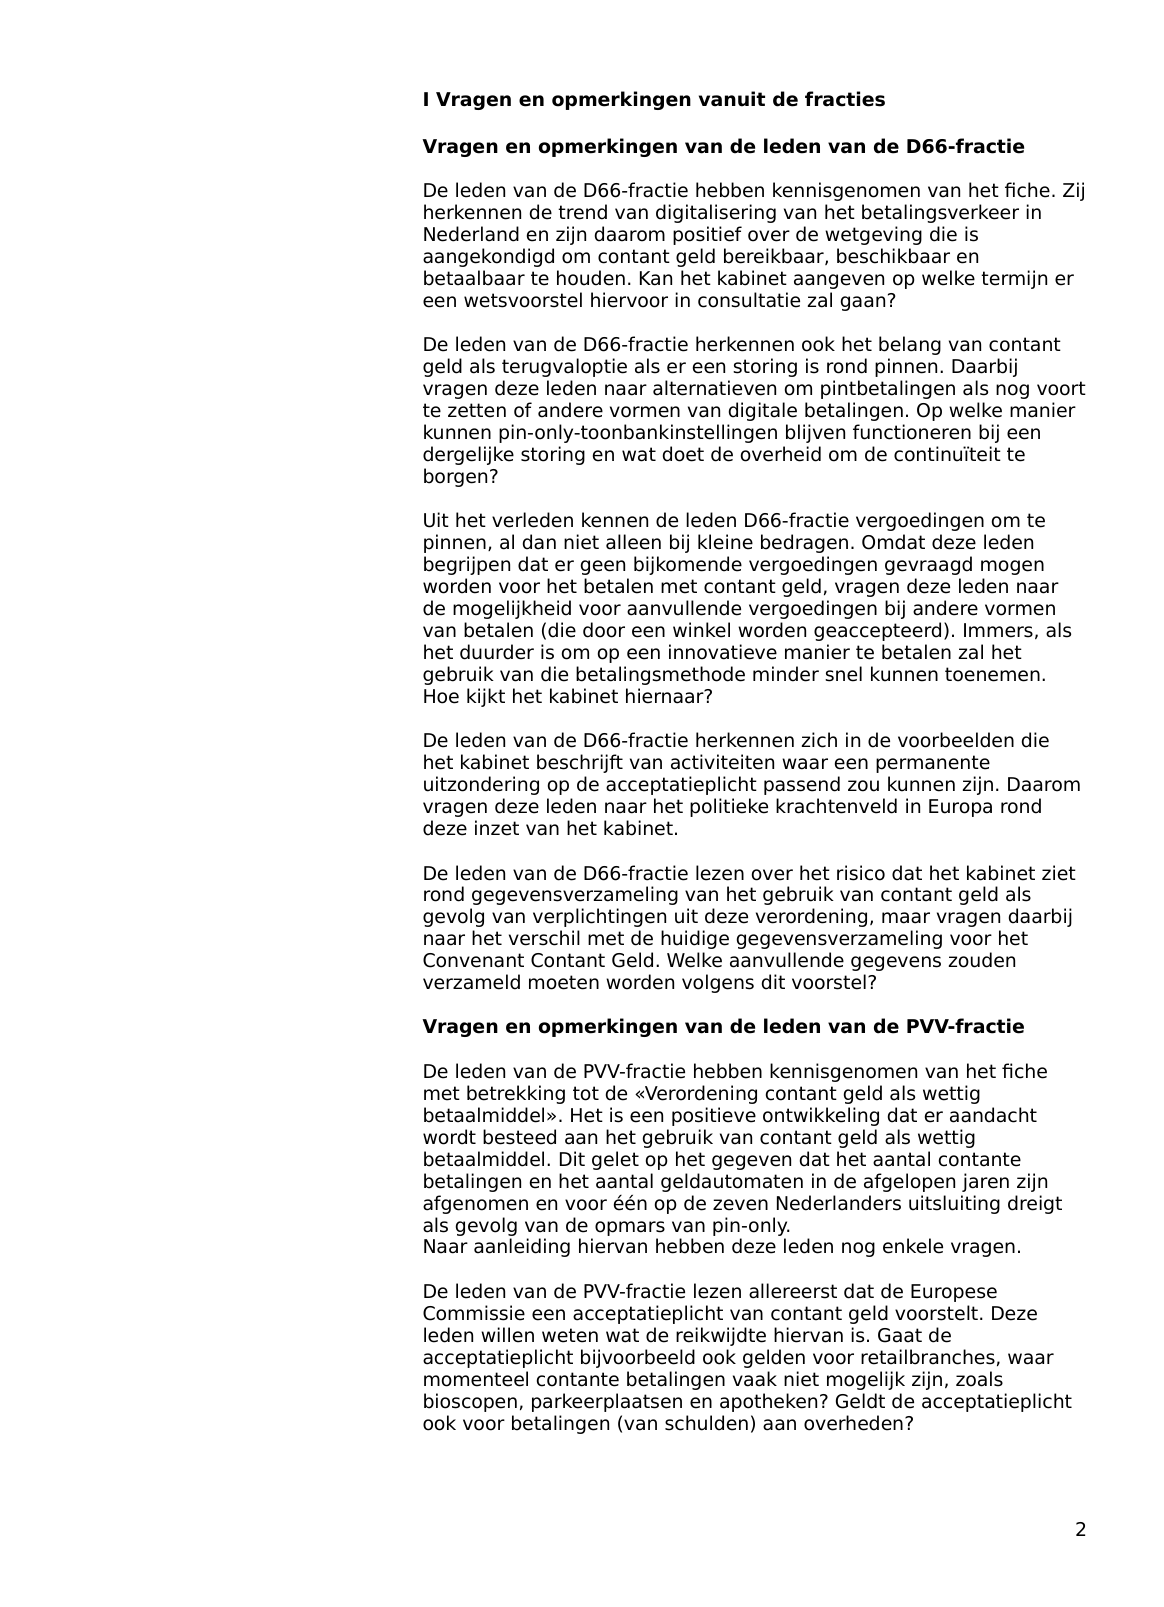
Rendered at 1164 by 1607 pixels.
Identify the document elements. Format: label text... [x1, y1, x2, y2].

subtitle Vragen en opmerkingen van de leden van de PVV-fractie [422, 1016, 1087, 1038]
text Naar aanleiding hiervan hebben deze leden nog enkele vragen. [422, 1236, 1087, 1258]
subtitle I Vragen en opmerkingen vanuit de fracties [422, 89, 1087, 111]
text De leden van de D66-fractie lezen over het risico dat het kabinet ziet rond gegevensverzameling van het gebruik van contant geld als gevolg van verplichtingen uit deze verordening, maar vragen daarbij naar het verschil met de huidige gegevensverzameling voor het Convenant Contant Geld. Welke aanvullende gegevens zouden verzameld moeten worden volgens dit voorstel? [422, 862, 1087, 994]
text De leden van de PVV-fractie hebben kennisgenomen van het fiche met betrekking tot de «Verordening contant geld als wettig betaalmiddel». Het is een positieve ontwikkeling dat er aandacht wordt besteed aan het gebruik van contant geld als wettig betaalmiddel. Dit gelet op het gegeven dat het aantal contante betalingen en het aantal geldautomaten in de afgelopen jaren zijn afgenomen en voor één op de zeven Nederlanders uitsluiting dreigt als gevolg van de opmars van pin-only. [422, 1061, 1087, 1236]
text Uit het verleden kennen de leden D66-fractie vergoedingen om te pinnen, al dan niet alleen bij kleine bedragen. Omdat deze leden begrijpen dat er geen bijkomende vergoedingen gevraagd mogen worden voor het betalen met contant geld, vragen deze leden naar de mogelijkheid voor aanvullende vergoedingen bij andere vormen van betalen (die door een winkel worden geaccepteerd). Immers, als het duurder is om op een innovatieve manier te betalen zal het gebruik van die betalingsmethode minder snel kunnen toenemen. Hoe kijkt het kabinet hiernaar? [422, 510, 1087, 708]
text De leden van de D66-fractie herkennen ook het belang van contant geld als terugvaloptie als er een storing is rond pinnen. Daarbij vragen deze leden naar alternatieven om pintbetalingen als nog voort te zetten of andere vormen van digitale betalingen. Op welke manier kunnen pin-only-toonbankinstellingen blijven functioneren bij een dergelijke storing en wat doet de overheid om de continuïteit te borgen? [422, 334, 1087, 488]
subtitle Vragen en opmerkingen van de leden van de D66-fractie [422, 136, 1087, 158]
text De leden van de D66-fractie hebben kennisgenomen van het fiche. Zij herkennen de trend van digitalisering van het betalingsverkeer in Nederland en zijn daarom positief over de wetgeving die is aangekondigd om contant geld bereikbaar, beschikbaar en betaalbaar te houden. Kan het kabinet aangeven op welke termijn er een wetsvoorstel hiervoor in consultatie zal gaan? [422, 180, 1087, 312]
text De leden van de D66-fractie herkennen zich in de voorbeelden die het kabinet beschrijft van activiteiten waar een permanente uitzondering op de acceptatieplicht passend zou kunnen zijn. Daarom vragen deze leden naar het politieke krachtenveld in Europa rond deze inzet van het kabinet. [422, 730, 1087, 840]
text De leden van de PVV-fractie lezen allereerst dat de Europese Commissie een acceptatieplicht van contant geld voorstelt. Deze leden willen weten wat de reikwijdte hiervan is. Gaat de acceptatieplicht bijvoorbeeld ook gelden voor retailbranches, waar momenteel contante betalingen vaak niet mogelijk zijn, zoals bioscopen, parkeerplaatsen en apotheken? Geldt de acceptatieplicht ook voor betalingen (van schulden) aan overheden? [422, 1281, 1087, 1434]
